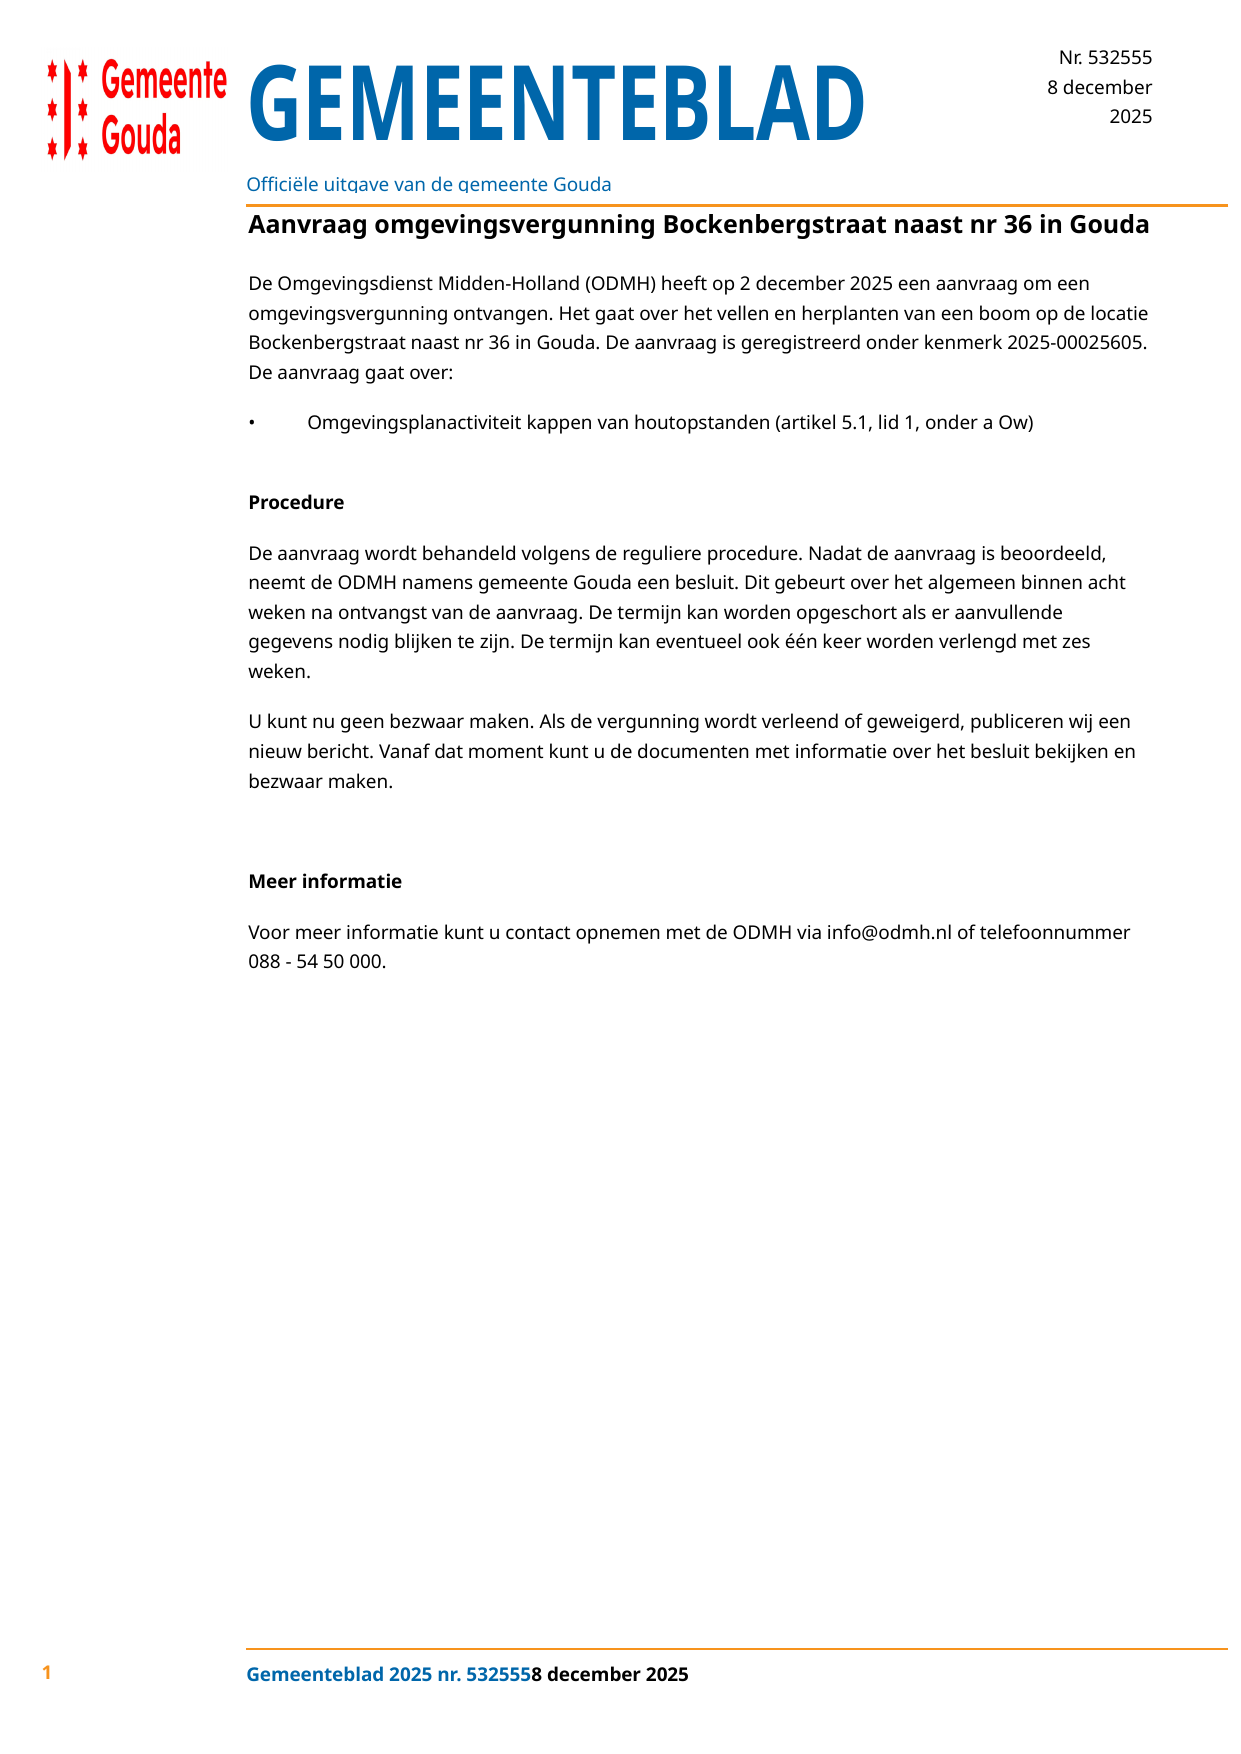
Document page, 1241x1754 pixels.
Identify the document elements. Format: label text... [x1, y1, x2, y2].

text Procedure [248, 489, 1152, 515]
text Voor meer informatie kunt u contact opnemen met de ODMH via info@odmh.nl of telefoonnummer 088 - 54 50 000. [248, 919, 1152, 974]
text U kunt nu geen bezwaar maken. Als de vergunning wordt verleend of geweigerd, publiceren wij een nieuw bericht. Vanaf dat moment kunt u de documenten met informatie over het besluit bekijken en bezwaar maken. [248, 709, 1152, 793]
text Aanvraag omgevingsvergunning Bockenbergstraat naast nr 36 in Gouda [248, 207, 1152, 241]
text De Omgevingsdienst Midden-Holland (ODMH) heeft op 2 december 2025 een aanvraag om een omgevingsvergunning ontvangen. Het gaat over het vellen en herplanten van een boom op de locatie Bockenbergstraat naast nr 36 in Gouda. De aanvraag is geregistreerd onder kenmerk 2025-00025605. De aanvraag gaat over: [248, 270, 1152, 385]
list Omgevingsplanactiviteit kappen van houtopstanden (artikel 5.1, lid 1, onder a Ow) [248, 409, 1152, 435]
picture [41, 47, 231, 172]
text De aanvraag wordt behandeld volgens de reguliere procedure. Nadat de aanvraag is beoordeeld, neemt de ODMH namens gemeente Gouda een besluit. Dit gebeurt over het algemeen binnen acht weken na ontvangst van de aanvraag. De termijn kan worden opgeschort als er aanvullende gegevens nodig blijken te zijn. De termijn kan eventueel ook één keer worden verlengd met zes weken. [248, 540, 1152, 684]
text Meer informatie [248, 869, 1152, 894]
